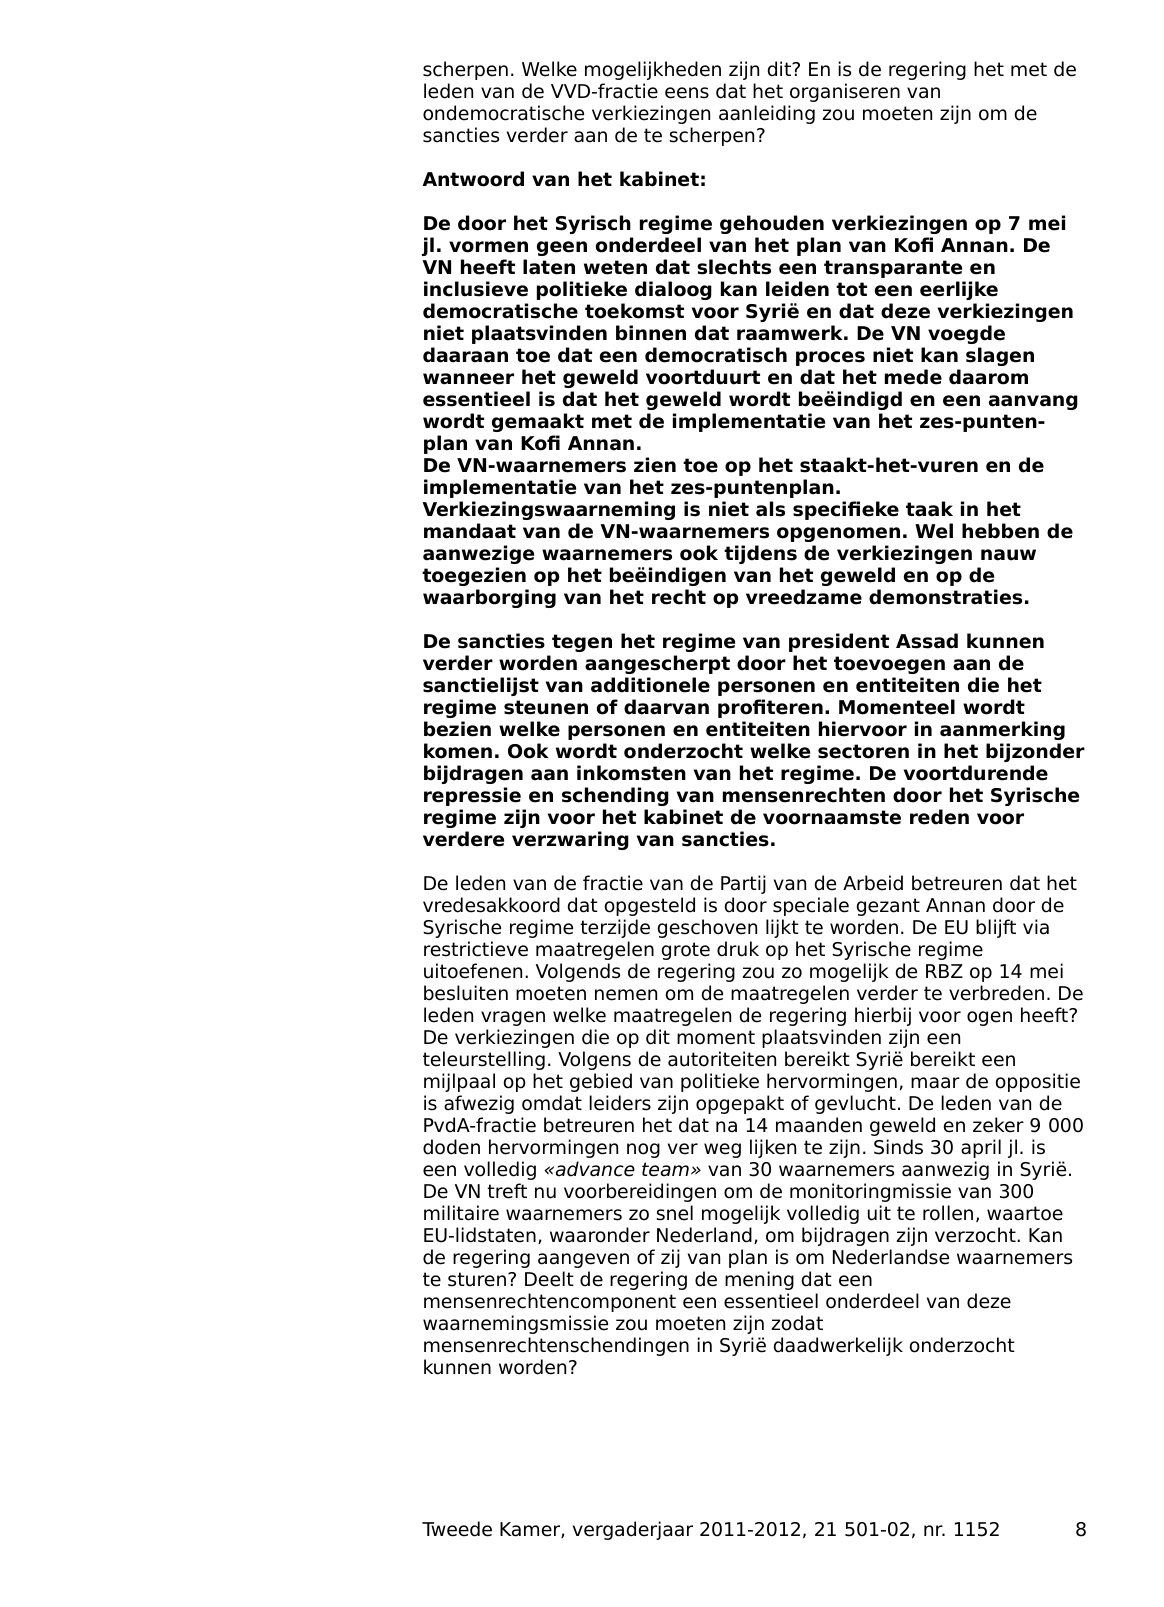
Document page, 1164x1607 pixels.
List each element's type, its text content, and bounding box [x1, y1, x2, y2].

text De door het Syrisch regime gehouden verkiezingen op 7 mei jl. vormen geen onderdeel van het plan van Kofi Annan. De VN heeft laten weten dat slechts een transparante en inclusieve politieke dialoog kan leiden tot een eerlijke democratische toekomst voor Syrië en dat deze verkiezingen niet plaatsvinden binnen dat raamwerk. De VN voegde daaraan toe dat een democratisch proces niet kan slagen wanneer het geweld voortduurt en dat het mede daarom essentieel is dat het geweld wordt beëindigd en een aanvang wordt gemaakt met de implementatie van het zes-punten-plan van Kofi Annan. [422, 213, 1087, 455]
text De leden van de fractie van de Partij van de Arbeid betreuren dat het vredesakkoord dat opgesteld is door speciale gezant Annan door de Syrische regime terzijde geschoven lijkt te worden. De EU blijft via restrictieve maatregelen grote druk op het Syrische regime uitoefenen. Volgends de regering zou zo mogelijk de RBZ op 14 mei besluiten moeten nemen om de maatregelen verder te verbreden. De leden vragen welke maatregelen de regering hierbij voor ogen heeft? De verkiezingen die op dit moment plaatsvinden zijn een teleurstelling. Volgens de autoriteiten bereikt Syrië bereikt een mijlpaal op het gebied van politieke hervormingen, maar de oppositie is afwezig omdat leiders zijn opgepakt of gevlucht. De leden van de PvdA-fractie betreuren het dat na 14 maanden geweld en zeker 9 000 doden hervormingen nog ver weg lijken te zijn. Sinds 30 april jl. is een volledig «advance team» van 30 waarnemers aanwezig in Syrië. De VN treft nu voorbereidingen om de monitoringmissie van 300 militaire waarnemers zo snel mogelijk volledig uit te rollen, waartoe EU-lidstaten, waaronder Nederland, om bijdragen zijn verzocht. Kan de regering aangeven of zij van plan is om Nederlandse waarnemers te sturen? Deelt de regering de mening dat een mensenrechtencomponent een essentieel onderdeel van deze waarnemingsmissie zou moeten zijn zodat mensenrechtenschendingen in Syrië daadwerkelijk onderzocht kunnen worden? [422, 873, 1087, 1379]
text De sancties tegen het regime van president Assad kunnen verder worden aangescherpt door het toevoegen aan de sanctielijst van additionele personen en entiteiten die het regime steunen of daarvan profiteren. Momenteel wordt bezien welke personen en entiteiten hiervoor in aanmerking komen. Ook wordt onderzocht welke sectoren in het bijzonder bijdragen aan inkomsten van het regime. De voortdurende repressie en schending van mensenrechten door het Syrische regime zijn voor het kabinet de voornaamste reden voor verdere verzwaring van sancties. [422, 631, 1087, 851]
subtitle Antwoord van het kabinet: [422, 169, 1087, 191]
text De VN-waarnemers zien toe op het staakt-het-vuren en de implementatie van het zes-puntenplan. Verkiezingswaarneming is niet als specifieke taak in het mandaat van de VN-waarnemers opgenomen. Wel hebben de aanwezige waarnemers ook tijdens de verkiezingen nauw toegezien op het beëindigen van het geweld en op de waarborging van het recht op vreedzame demonstraties. [422, 455, 1087, 609]
text scherpen. Welke mogelijkheden zijn dit? En is de regering het met de leden van de VVD-fractie eens dat het organiseren van ondemocratische verkiezingen aanleiding zou moeten zijn om de sancties verder aan de te scherpen? [422, 59, 1087, 147]
